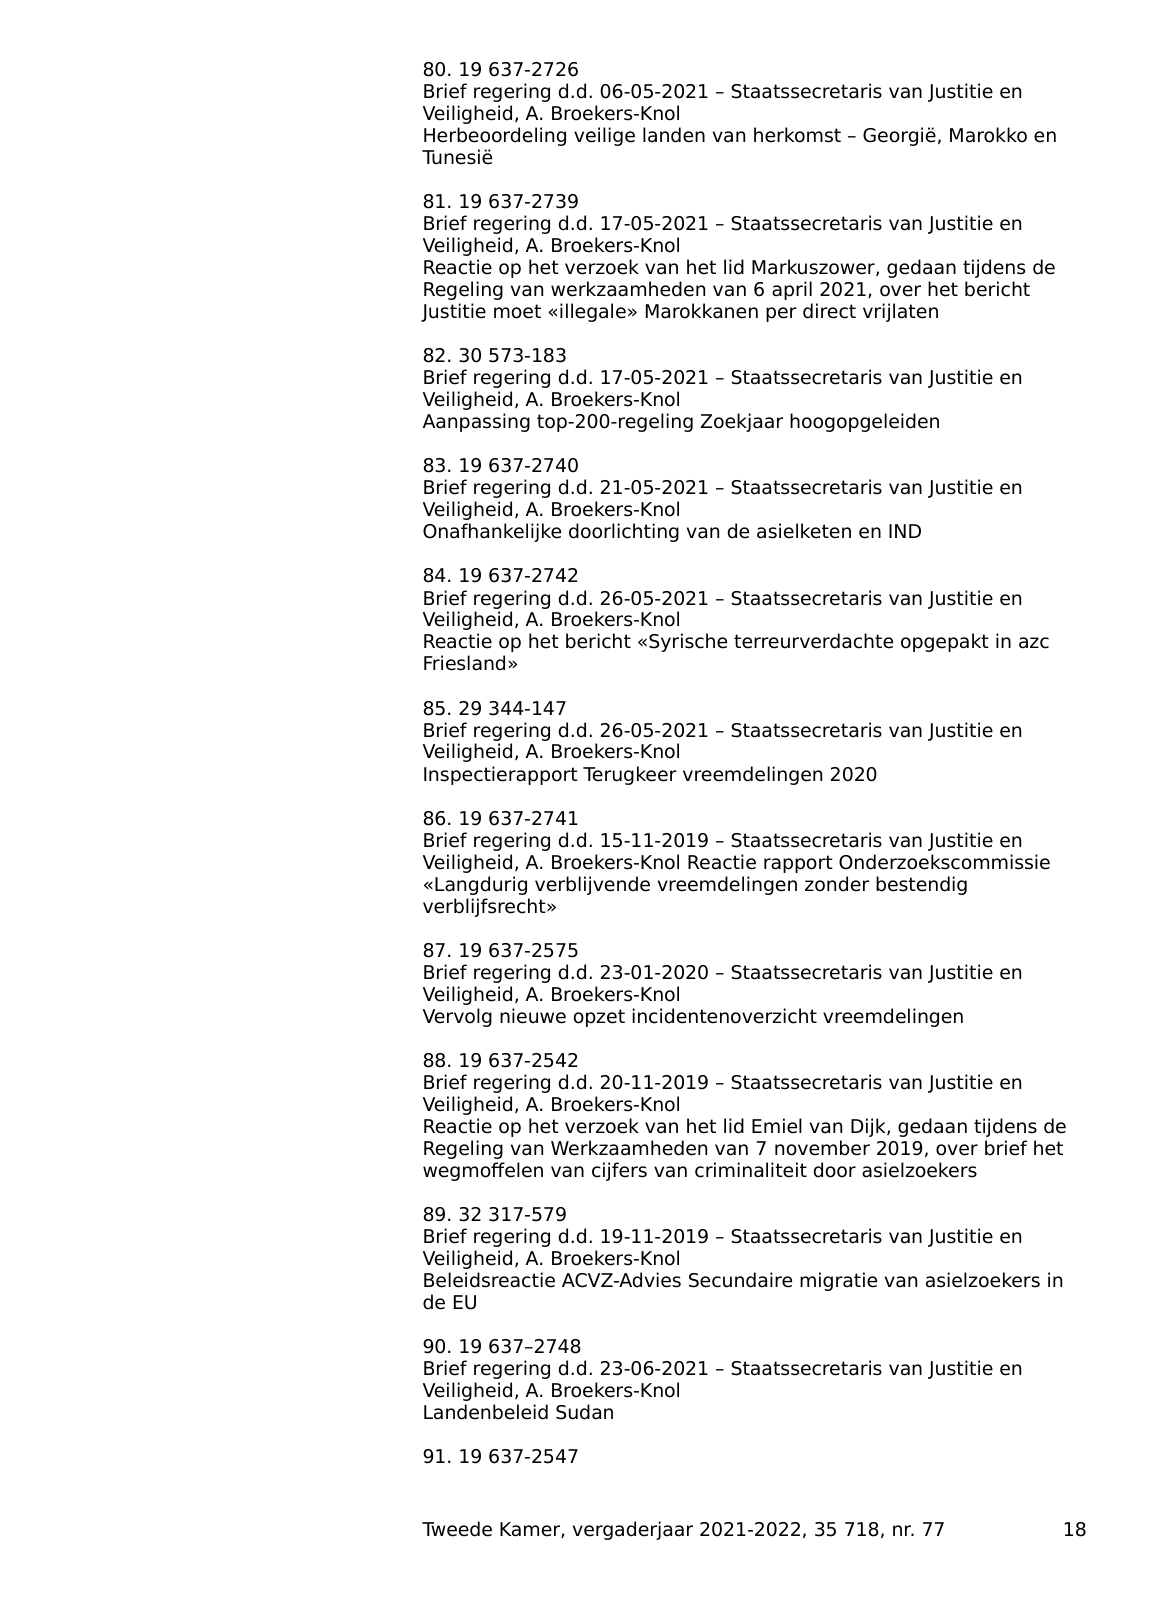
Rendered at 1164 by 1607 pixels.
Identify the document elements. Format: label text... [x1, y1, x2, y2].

text Brief regering d.d. 15-11-2019 – Staatssecretaris van Justitie en Veiligheid, A. Broekers-Knol Reactie rapport Onderzoekscommissie «Langdurig verblijvende vreemdelingen zonder bestendig verblijfsrecht» [422, 829, 1087, 917]
text Brief regering d.d. 26-05-2021 – Staatssecretaris van Justitie en Veiligheid, A. Broekers-Knol [422, 719, 1087, 763]
text Onafhankelijke doorlichting van de asielketen en IND [422, 521, 1087, 543]
text Brief regering d.d. 23-06-2021 – Staatssecretaris van Justitie en Veiligheid, A. Broekers-Knol [422, 1358, 1087, 1402]
text Aanpassing top-200-regeling Zoekjaar hoogopgeleiden [422, 411, 1087, 433]
text 82. 30 573-183 [422, 345, 1087, 367]
text Vervolg nieuwe opzet incidentenoverzicht vreemdelingen [422, 1006, 1087, 1028]
text 90. 19 637–2748 [422, 1336, 1087, 1358]
text Brief regering d.d. 06-05-2021 – Staatssecretaris van Justitie en Veiligheid, A. Broekers-Knol [422, 81, 1087, 125]
text Beleidsreactie ACVZ-Advies Secundaire migratie van asielzoekers in de EU [422, 1270, 1087, 1314]
text Landenbeleid Sudan [422, 1402, 1087, 1424]
text 81. 19 637-2739 [422, 191, 1087, 213]
text 85. 29 344-147 [422, 697, 1087, 719]
text 86. 19 637-2741 [422, 808, 1087, 829]
text Brief regering d.d. 17-05-2021 – Staatssecretaris van Justitie en Veiligheid, A. Broekers-Knol [422, 213, 1087, 257]
text Brief regering d.d. 17-05-2021 – Staatssecretaris van Justitie en Veiligheid, A. Broekers-Knol [422, 367, 1087, 411]
text Herbeoordeling veilige landen van herkomst – Georgië, Marokko en Tunesië [422, 125, 1087, 169]
text 80. 19 637-2726 [422, 59, 1087, 81]
text Brief regering d.d. 20-11-2019 – Staatssecretaris van Justitie en Veiligheid, A. Broekers-Knol [422, 1072, 1087, 1116]
text 84. 19 637-2742 [422, 565, 1087, 587]
text Brief regering d.d. 23-01-2020 – Staatssecretaris van Justitie en Veiligheid, A. Broekers-Knol [422, 962, 1087, 1006]
text Brief regering d.d. 26-05-2021 – Staatssecretaris van Justitie en Veiligheid, A. Broekers-Knol [422, 587, 1087, 631]
text Inspectierapport Terugkeer vreemdelingen 2020 [422, 763, 1087, 785]
text Brief regering d.d. 19-11-2019 – Staatssecretaris van Justitie en Veiligheid, A. Broekers-Knol [422, 1226, 1087, 1270]
text 89. 32 317-579 [422, 1204, 1087, 1226]
text Reactie op het verzoek van het lid Emiel van Dijk, gedaan tijdens de Regeling van Werkzaamheden van 7 november 2019, over brief het wegmoffelen van cijfers van criminaliteit door asielzoekers [422, 1116, 1087, 1182]
text 88. 19 637-2542 [422, 1050, 1087, 1072]
text 83. 19 637-2740 [422, 455, 1087, 477]
text 87. 19 637-2575 [422, 940, 1087, 962]
text Brief regering d.d. 21-05-2021 – Staatssecretaris van Justitie en Veiligheid, A. Broekers-Knol [422, 477, 1087, 521]
text Reactie op het verzoek van het lid Markuszower, gedaan tijdens de Regeling van werkzaamheden van 6 april 2021, over het bericht Justitie moet «illegale» Marokkanen per direct vrijlaten [422, 257, 1087, 323]
text 91. 19 637-2547 [422, 1446, 1087, 1468]
text Reactie op het bericht «Syrische terreurverdachte opgepakt in azc Friesland» [422, 631, 1087, 675]
